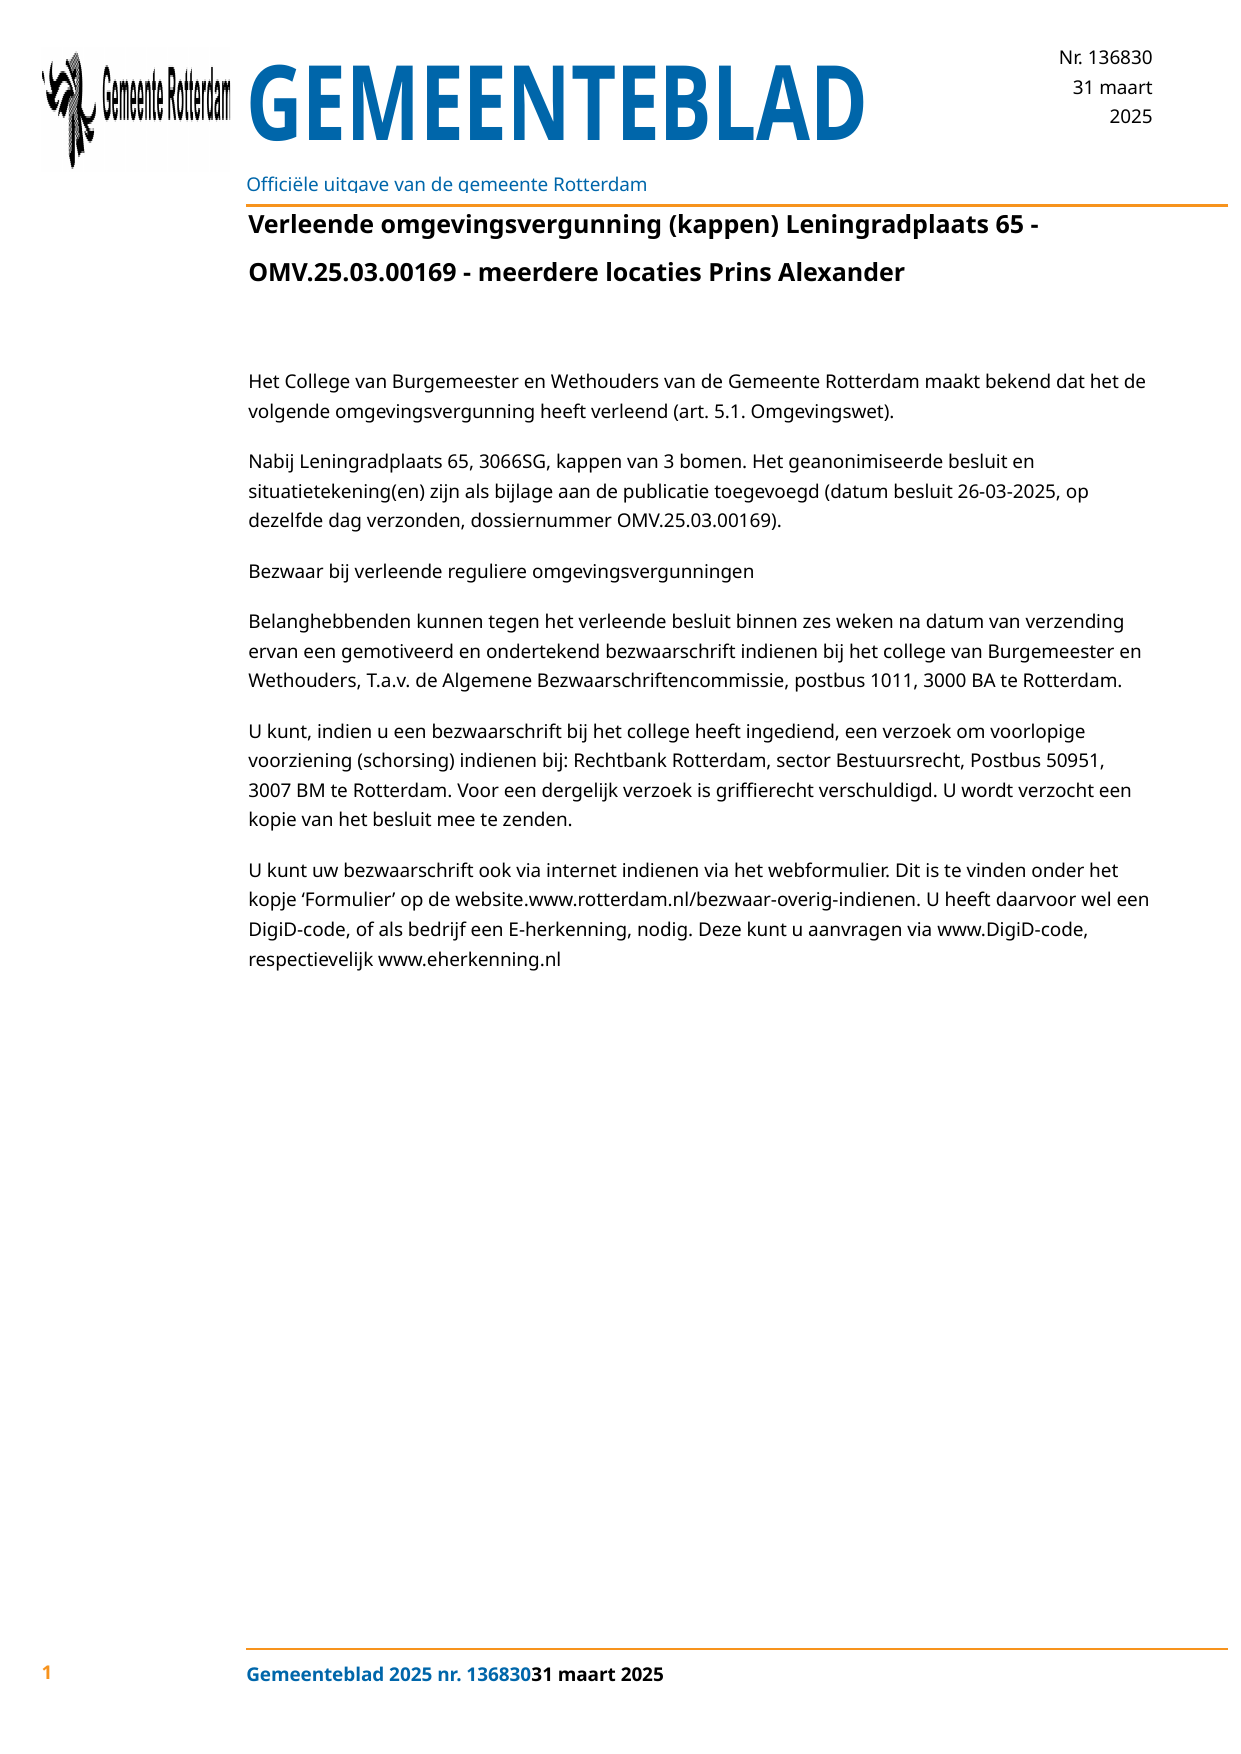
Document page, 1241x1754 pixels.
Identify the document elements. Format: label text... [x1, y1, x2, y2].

text Nabij Leningradplaats 65, 3066SG, kappen van 3 bomen. Het geanonimiseerde besluit en situatietekening(en) zijn als bijlage aan de publicatie toegevoegd (datum besluit 26-03-2025, op dezelfde dag verzonden, dossiernummer OMV.25.03.00169). [248, 448, 1152, 533]
text Het College van Burgemeester en Wethouders van de Gemeente Rotterdam maakt bekend dat het de volgende omgevingsvergunning heeft verleend (art. 5.1. Omgevingswet). [248, 368, 1152, 424]
text Bezwaar bij verleende reguliere omgevingsvergunningen [248, 558, 1152, 584]
picture [41, 47, 231, 172]
text U kunt uw bezwaarschrift ook via internet indienen via het webformulier. Dit is te vinden onder het kopje ‘Formulier’ op de website.www.rotterdam.nl/bezwaar-overig-indienen. U heeft daarvoor wel een DigiD-code, of als bedrijf een E-herkenning, nodig. Deze kunt u aanvragen via www.DigiD-code, respectievelijk www.eherkenning.nl [248, 857, 1152, 972]
text U kunt, indien u een bezwaarschrift bij het college heeft ingediend, een verzoek om voorlopige voorziening (schorsing) indienen bij: Rechtbank Rotterdam, sector Bestuursrecht, Postbus 50951, 3007 BM te Rotterdam. Voor een dergelijk verzoek is griffierecht verschuldigd. U wordt verzocht een kopie van het besluit mee te zenden. [248, 718, 1152, 832]
text Belanghebbenden kunnen tegen het verleende besluit binnen zes weken na datum van verzending ervan een gemotiveerd en ondertekend bezwaarschrift indienen bij het college van Burgemeester en Wethouders, T.a.v. de Algemene Bezwaarschriftencommissie, postbus 1011, 3000 BA te Rotterdam. [248, 608, 1152, 693]
text Verleende omgevingsvergunning (kappen) Leningradplaats 65 - OMV.25.03.00169 - meerdere locaties Prins Alexander [248, 207, 1152, 288]
